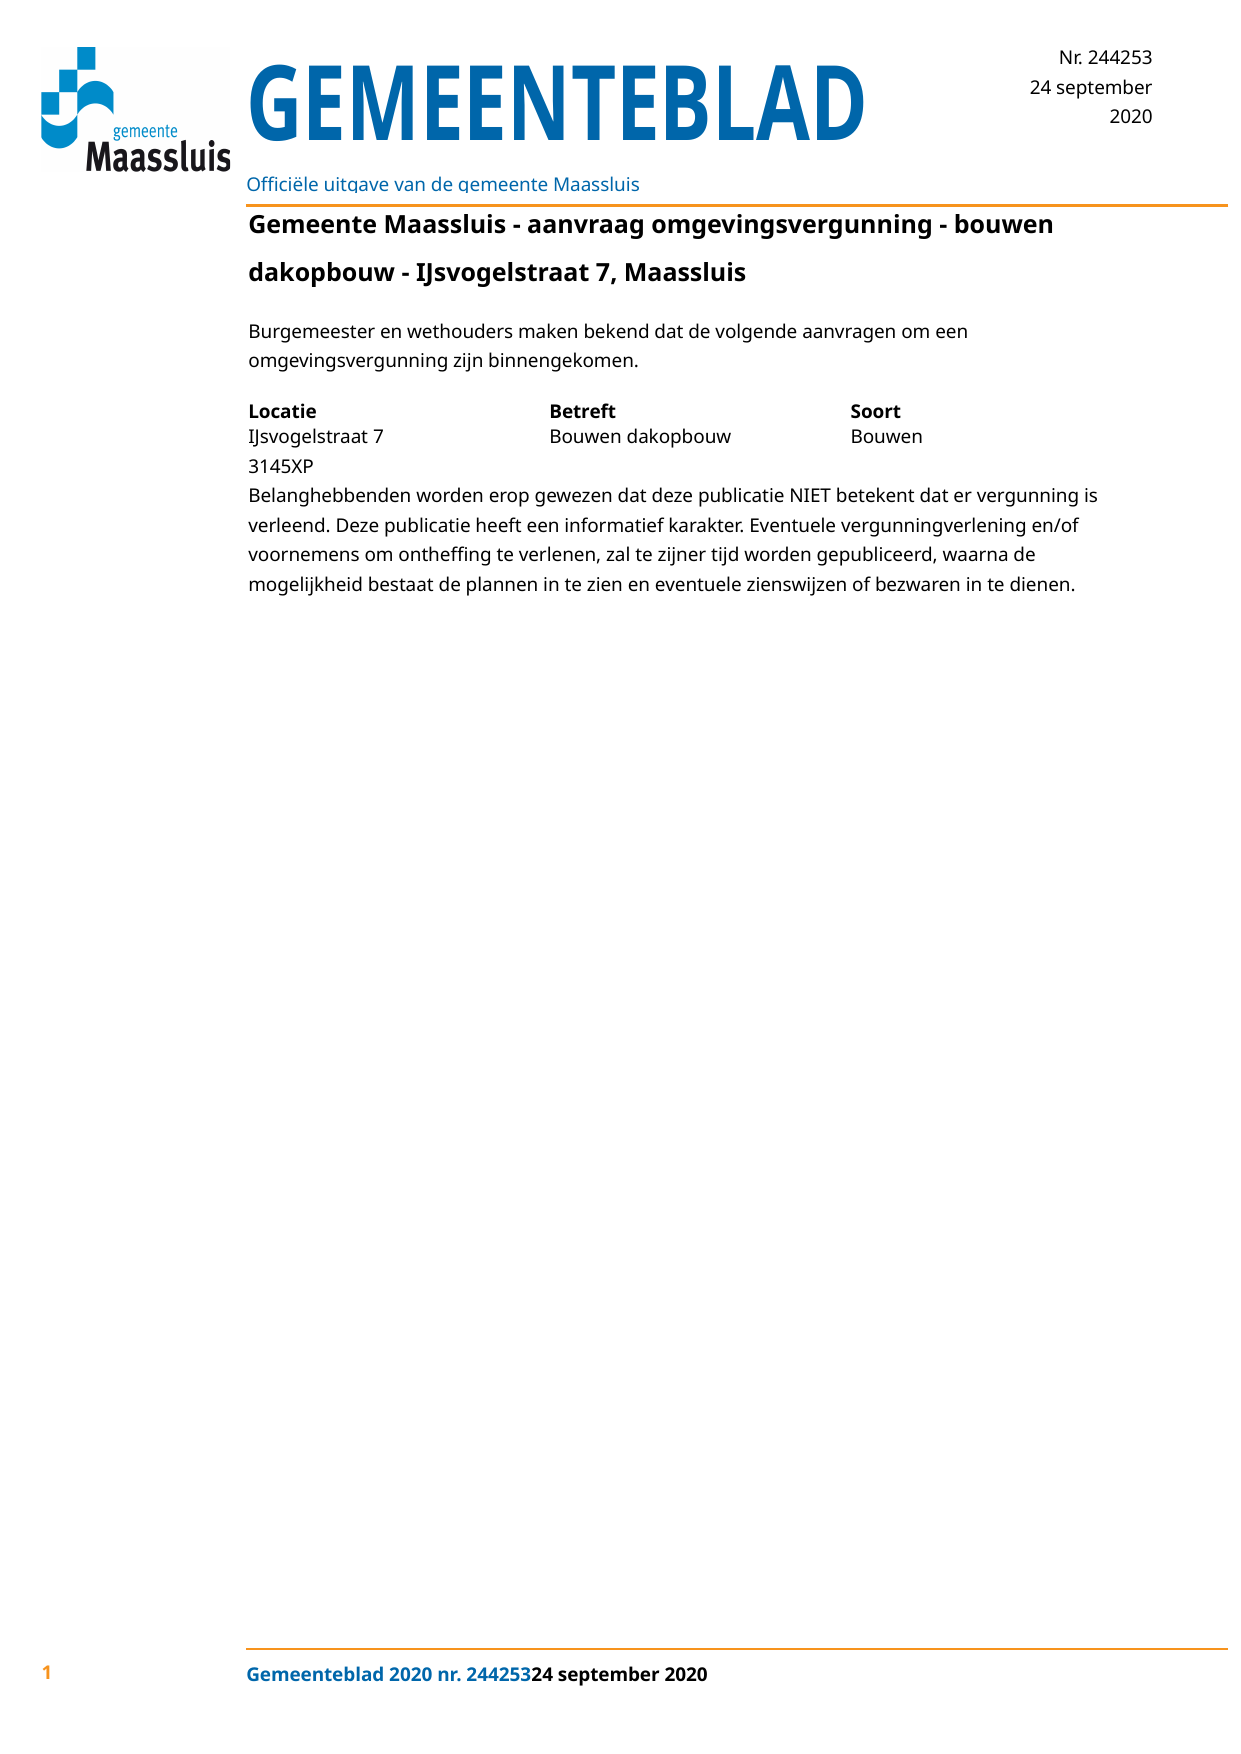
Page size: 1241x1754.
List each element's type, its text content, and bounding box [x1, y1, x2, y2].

picture [41, 47, 77, 92]
table_header Soort [850, 398, 1152, 424]
picture [41, 47, 231, 172]
table_cell Bouwen dakopbouw [549, 424, 850, 479]
table_header Locatie [248, 398, 549, 424]
table_header Betreft [549, 398, 850, 424]
table_cell IJsvogelstraat 7 3145XP [248, 424, 549, 479]
table_cell Bouwen [850, 424, 1152, 479]
text Belanghebbenden worden erop gewezen dat deze publicatie NIET betekent dat er vergunning is verleend. Deze publicatie heeft een informatief karakter. Eventuele vergunningverlening en/of voornemens om ontheffing te verlenen, zal te zijner tijd worden gepubliceerd, waarna de mogelijkheid bestaat de plannen in te zien en eventuele zienswijzen of bezwaren in te dienen. [248, 482, 1152, 597]
text Gemeente Maassluis - aanvraag omgevingsvergunning - bouwen dakopbouw - IJsvogelstraat 7, Maassluis [248, 207, 1152, 288]
text Burgemeester en wethouders maken bekend dat de volgende aanvragen om een omgevingsvergunning zijn binnengekomen. [248, 318, 1152, 373]
